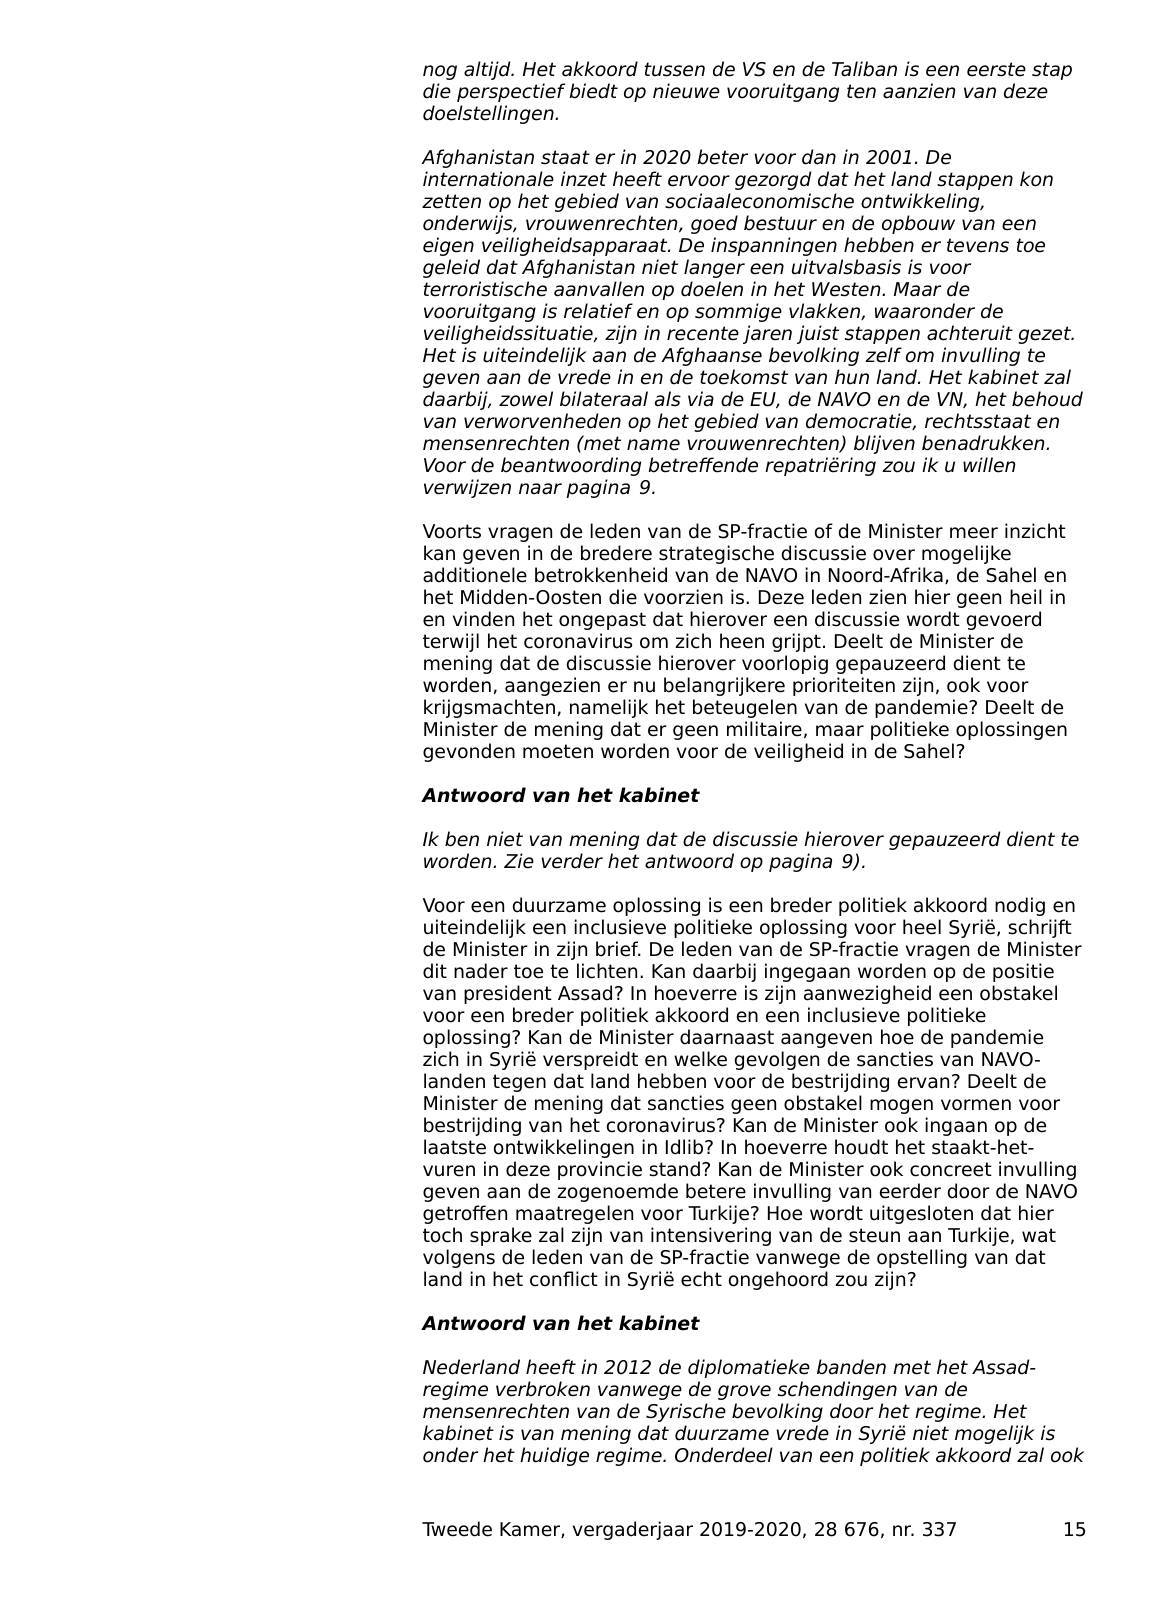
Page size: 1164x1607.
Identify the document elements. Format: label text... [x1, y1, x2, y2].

text Ik ben niet van mening dat de discussie hierover gepauzeerd dient te worden. Zie verder het antwoord op pagina 9). [422, 829, 1087, 873]
subtitle Antwoord van het kabinet [422, 1313, 1087, 1335]
text Nederland heeft in 2012 de diplomatieke banden met het Assad-regime verbroken vanwege de grove schendingen van de mensenrechten van de Syrische bevolking door het regime. Het kabinet is van mening dat duurzame vrede in Syrië niet mogelijk is onder het huidige regime. Onderdeel van een politiek akkoord zal ook [422, 1357, 1087, 1467]
text Afghanistan staat er in 2020 beter voor dan in 2001. De internationale inzet heeft ervoor gezorgd dat het land stappen kon zetten op het gebied van sociaaleconomische ontwikkeling, onderwijs, vrouwenrechten, goed bestuur en de opbouw van een eigen veiligheidsapparaat. De inspanningen hebben er tevens toe geleid dat Afghanistan niet langer een uitvalsbasis is voor terroristische aanvallen op doelen in het Westen. Maar de vooruitgang is relatief en op sommige vlakken, waaronder de veiligheidssituatie, zijn in recente jaren juist stappen achteruit gezet. Het is uiteindelijk aan de Afghaanse bevolking zelf om invulling te geven aan de vrede in en de toekomst van hun land. Het kabinet zal daarbij, zowel bilateraal als via de EU, de NAVO en de VN, het behoud van verworvenheden op het gebied van democratie, rechtsstaat en mensenrechten (met name vrouwenrechten) blijven benadrukken. Voor de beantwoording betreffende repatriëring zou ik u willen verwijzen naar pagina 9. [422, 147, 1087, 499]
text nog altijd. Het akkoord tussen de VS en de Taliban is een eerste stap die perspectief biedt op nieuwe vooruitgang ten aanzien van deze doelstellingen. [422, 59, 1087, 125]
text Voor een duurzame oplossing is een breder politiek akkoord nodig en uiteindelijk een inclusieve politieke oplossing voor heel Syrië, schrijft de Minister in zijn brief. De leden van de SP-fractie vragen de Minister dit nader toe te lichten. Kan daarbij ingegaan worden op de positie van president Assad? In hoeverre is zijn aanwezigheid een obstakel voor een breder politiek akkoord en een inclusieve politieke oplossing? Kan de Minister daarnaast aangeven hoe de pandemie zich in Syrië verspreidt en welke gevolgen de sancties van NAVO-landen tegen dat land hebben voor de bestrijding ervan? Deelt de Minister de mening dat sancties geen obstakel mogen vormen voor bestrijding van het coronavirus? Kan de Minister ook ingaan op de laatste ontwikkelingen in Idlib? In hoeverre houdt het staakt-het-vuren in deze provincie stand? Kan de Minister ook concreet invulling geven aan de zogenoemde betere invulling van eerder door de NAVO getroffen maatregelen voor Turkije? Hoe wordt uitgesloten dat hier toch sprake zal zijn van intensivering van de steun aan Turkije, wat volgens de leden van de SP-fractie vanwege de opstelling van dat land in het conflict in Syrië echt ongehoord zou zijn? [422, 895, 1087, 1291]
subtitle Antwoord van het kabinet [422, 785, 1087, 807]
text Voorts vragen de leden van de SP-fractie of de Minister meer inzicht kan geven in de bredere strategische discussie over mogelijke additionele betrokkenheid van de NAVO in Noord-Afrika, de Sahel en het Midden-Oosten die voorzien is. Deze leden zien hier geen heil in en vinden het ongepast dat hierover een discussie wordt gevoerd terwijl het coronavirus om zich heen grijpt. Deelt de Minister de mening dat de discussie hierover voorlopig gepauzeerd dient te worden, aangezien er nu belangrijkere prioriteiten zijn, ook voor krijgsmachten, namelijk het beteugelen van de pandemie? Deelt de Minister de mening dat er geen militaire, maar politieke oplossingen gevonden moeten worden voor de veiligheid in de Sahel? [422, 521, 1087, 763]
